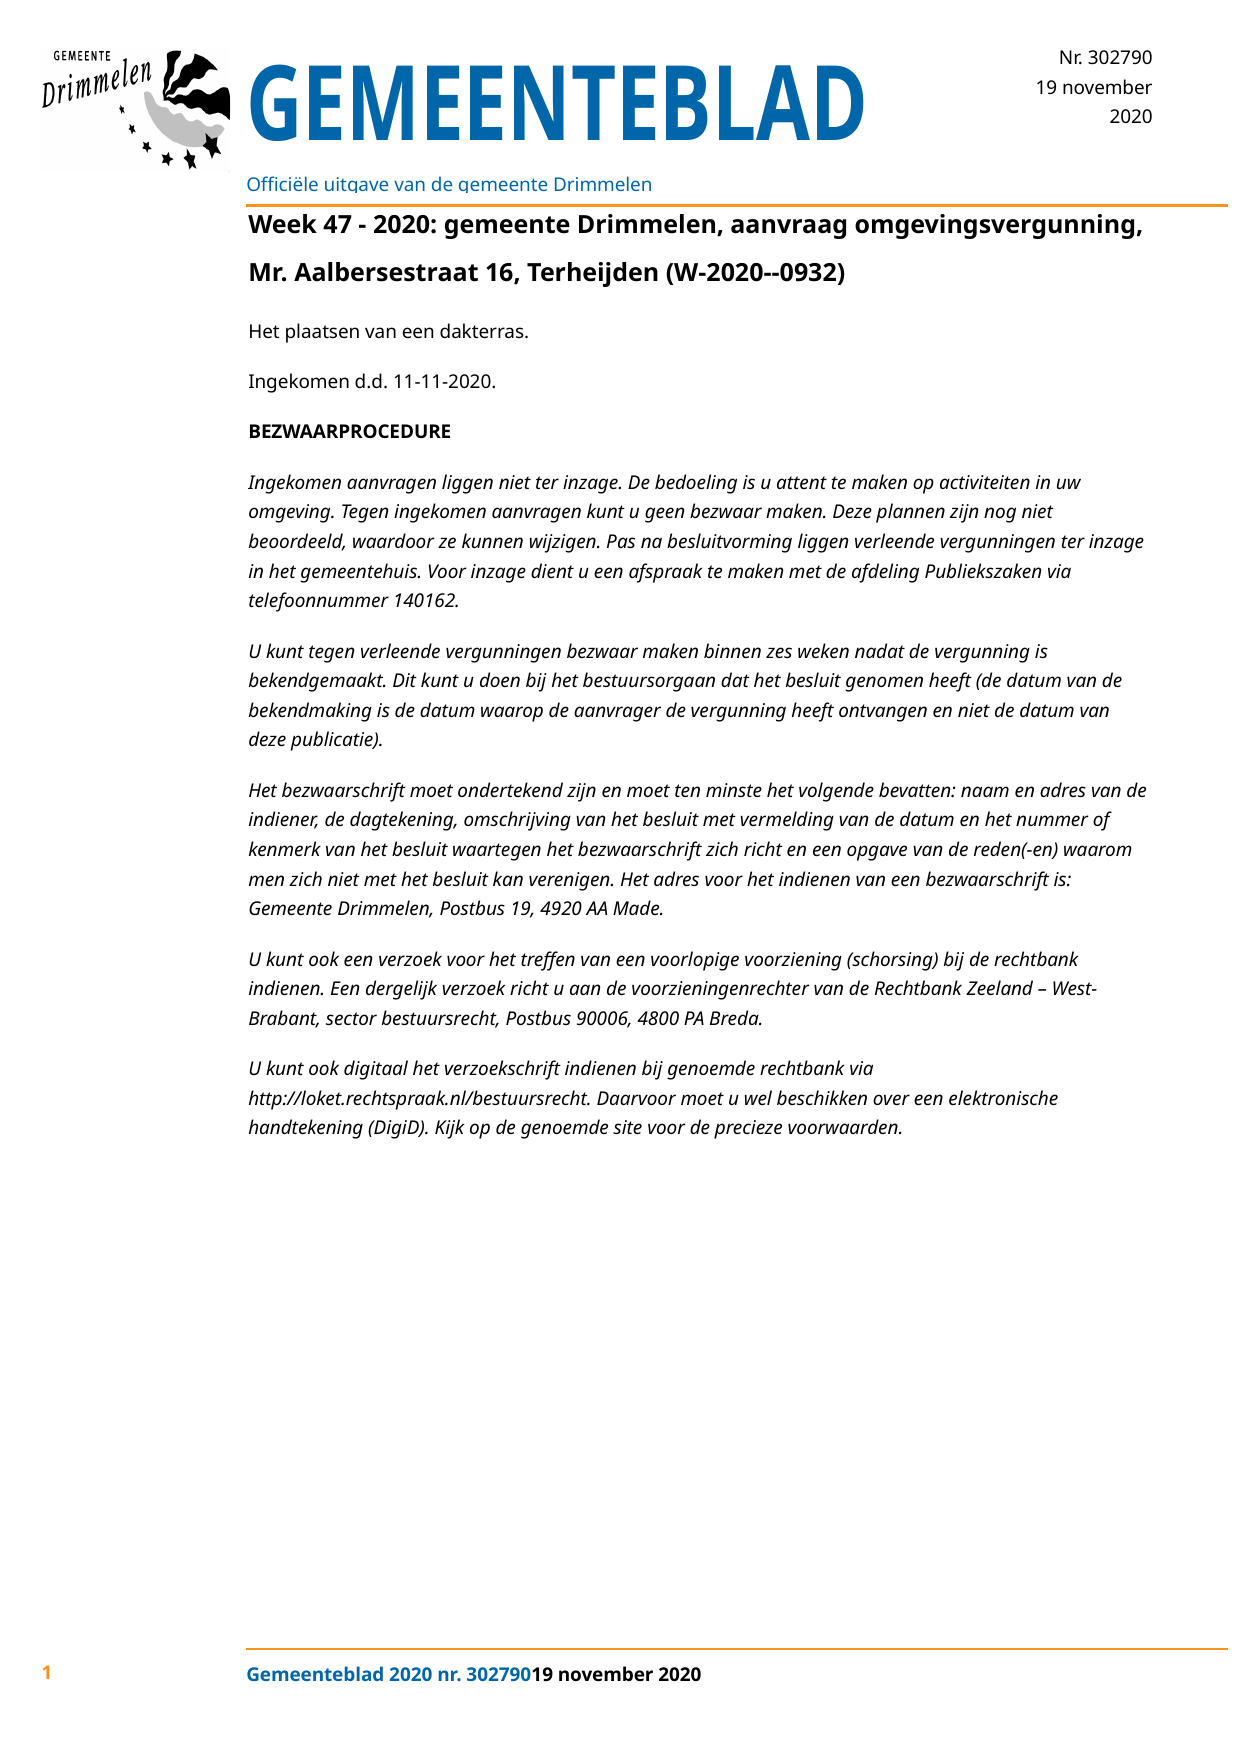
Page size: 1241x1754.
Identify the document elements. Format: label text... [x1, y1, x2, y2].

text BEZWAARPROCEDURE [248, 419, 1152, 444]
text U kunt ook digitaal het verzoekschrift indienen bij genoemde rechtbank via http://loket.rechtspraak.nl/bestuursrecht. Daarvoor moet u wel beschikken over een elektronische handtekening (DigiD). Kijk op de genoemde site voor de precieze voorwaarden. [248, 1055, 1152, 1140]
text Het plaatsen van een dakterras. [248, 318, 1152, 344]
text Ingekomen aanvragen liggen niet ter inzage. De bedoeling is u attent te maken op activiteiten in uw omgeving. Tegen ingekomen aanvragen kunt u geen bezwaar maken. Deze plannen zijn nog niet beoordeeld, waardoor ze kunnen wijzigen. Pas na besluitvorming liggen verleende vergunningen ter inzage in het gemeentehuis. Voor inzage dient u een afspraak te maken met de afdeling Publiekszaken via telefoonnummer 140162. [248, 469, 1152, 613]
text U kunt ook een verzoek voor het treffen van een voorlopige voorziening (schorsing) bij de rechtbank indienen. Een dergelijk verzoek richt u aan de voorzieningenrechter van de Rechtbank Zeeland – West-Brabant, sector bestuursrecht, Postbus 90006, 4800 PA Breda. [248, 946, 1152, 1031]
text Ingekomen d.d. 11-11-2020. [248, 368, 1152, 394]
text Week 47 - 2020: gemeente Drimmelen, aanvraag omgevingsvergunning, Mr. Aalbersestraat 16, Terheijden (W-2020--0932) [248, 207, 1152, 288]
text U kunt tegen verleende vergunningen bezwaar maken binnen zes weken nadat de vergunning is bekendgemaakt. Dit kunt u doen bij het bestuursorgaan dat het besluit genomen heeft (de datum van de bekendmaking is de datum waarop de aanvrager de vergunning heeft ontvangen en niet de datum van deze publicatie). [248, 638, 1152, 752]
text Het bezwaarschrift moet ondertekend zijn en moet ten minste het volgende bevatten: naam en adres van de indiener, de dagtekening, omschrijving van het besluit met vermelding van de datum en het nummer of kenmerk van het besluit waartegen het bezwaarschrift zich richt en een opgave van de reden(-en) waarom men zich niet met het besluit kan verenigen. Het adres voor het indienen van een bezwaarschrift is: Gemeente Drimmelen, Postbus 19, 4920 AA Made. [248, 777, 1152, 921]
picture [41, 47, 231, 172]
